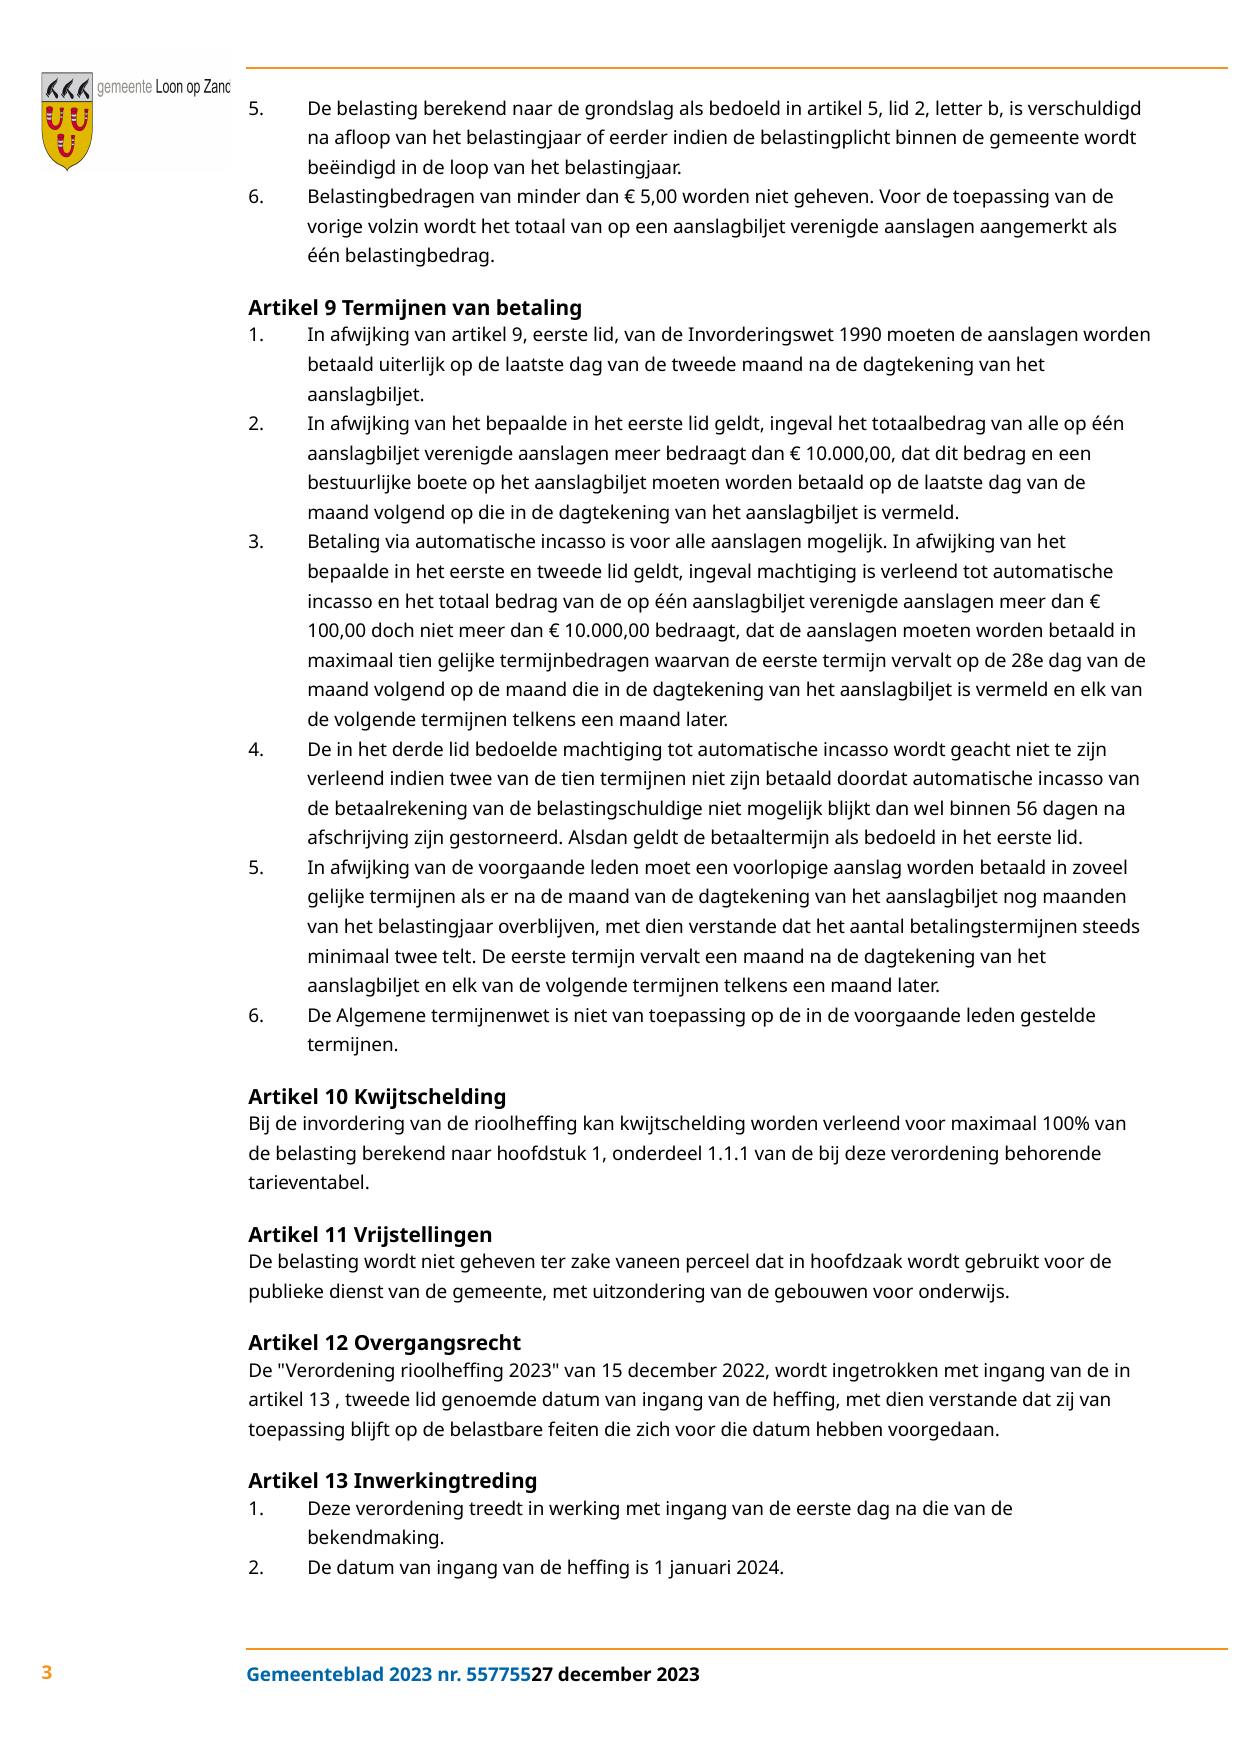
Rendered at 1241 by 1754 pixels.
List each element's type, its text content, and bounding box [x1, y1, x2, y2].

text Artikel 12 Overgangsrecht [248, 1328, 1152, 1357]
text De belasting wordt niet geheven ter zake vaneen perceel dat in hoofdzaak wordt gebruikt voor de publieke dienst van de gemeente, met uitzondering van de gebouwen voor onderwijs. [248, 1248, 1152, 1304]
list Deze verordening treedt in werking met ingang van de eerste dag na die van de bekendmaking. [248, 1495, 1152, 1550]
text Artikel 9 Termijnen van betaling [248, 293, 1152, 322]
text De "Verordening rioolheffing 2023" van 15 december 2022, wordt ingetrokken met ingang van de in artikel 13 , tweede lid genoemde datum van ingang van de heffing, met dien verstande dat zij van toepassing blijft op de belastbare feiten die zich voor die datum hebben voorgedaan. [248, 1357, 1152, 1442]
list In afwijking van de voorgaande leden moet een voorlopige aanslag worden betaald in zoveel gelijke termijnen als er na de maand van de dagtekening van het aanslagbiljet nog maanden van het belastingjaar overblijven, met dien verstande dat het aantal betalingstermijnen steeds minimaal twee telt. De eerste termijn vervalt een maand na de dagtekening van het aanslagbiljet en elk van de volgende termijnen telkens een maand later. [248, 854, 1152, 998]
text Artikel 13 Inwerkingtreding [248, 1466, 1152, 1495]
list In afwijking van het bepaalde in het eerste lid geldt, ingeval het totaalbedrag van alle op één aanslagbiljet verenigde aanslagen meer bedraagt dan € 10.000,00, dat dit bedrag en een bestuurlijke boete op het aanslagbiljet moeten worden betaald op de laatste dag van de maand volgend op die in de dagtekening van het aanslagbiljet is vermeld. [248, 410, 1152, 525]
list Betaling via automatische incasso is voor alle aanslagen mogelijk. In afwijking van het bepaalde in het eerste en tweede lid geldt, ingeval machtiging is verleend tot automatische incasso en het totaal bedrag van de op één aanslagbiljet verenigde aanslagen meer dan € 100,00 doch niet meer dan € 10.000,00 bedraagt, dat de aanslagen moeten worden betaald in maximaal tien gelijke termijnbedragen waarvan de eerste termijn vervalt op de 28e dag van de maand volgend op de maand die in de dagtekening van het aanslagbiljet is vermeld en elk van de volgende termijnen telkens een maand later. [248, 529, 1152, 732]
list In afwijking van artikel 9, eerste lid, van de Invorderingswet 1990 moeten de aanslagen worden betaald uiterlijk op de laatste dag van de tweede maand na de dagtekening van het aanslagbiljet. [248, 322, 1152, 406]
text Artikel 10 Kwijtschelding [248, 1082, 1152, 1110]
list Belastingbedragen van minder dan € 5,00 worden niet geheven. Voor de toepassing van de vorige volzin wordt het totaal van op een aanslagbiljet verenigde aanslagen aangemerkt als één belastingbedrag. [248, 183, 1152, 268]
list De in het derde lid bedoelde machtiging tot automatische incasso wordt geacht niet te zijn verleend indien twee van de tien termijnen niet zijn betaald doordat automatische incasso van de betaalrekening van de belastingschuldige niet mogelijk blijkt dan wel binnen 56 dagen na afschrijving zijn gestorneerd. Alsdan geldt de betaaltermijn als bedoeld in het eerste lid. [248, 736, 1152, 850]
list De belasting berekend naar de grondslag als bedoeld in artikel 5, lid 2, letter b, is verschuldigd na afloop van het belastingjaar of eerder indien de belastingplicht binnen de gemeente wordt beëindigd in de loop van het belastingjaar. [248, 95, 1152, 180]
list De Algemene termijnenwet is niet van toepassing op de in de voorgaande leden gestelde termijnen. [248, 1002, 1152, 1057]
text Bij de invordering van de rioolheffing kan kwijtschelding worden verleend voor maximaal 100% van de belasting berekend naar hoofdstuk 1, onderdeel 1.1.1 van de bij deze verordening behorende tarieventabel. [248, 1110, 1152, 1195]
text Artikel 11 Vrijstellingen [248, 1220, 1152, 1248]
picture [41, 47, 231, 172]
list De datum van ingang van de heffing is 1 januari 2024. [248, 1554, 1152, 1580]
